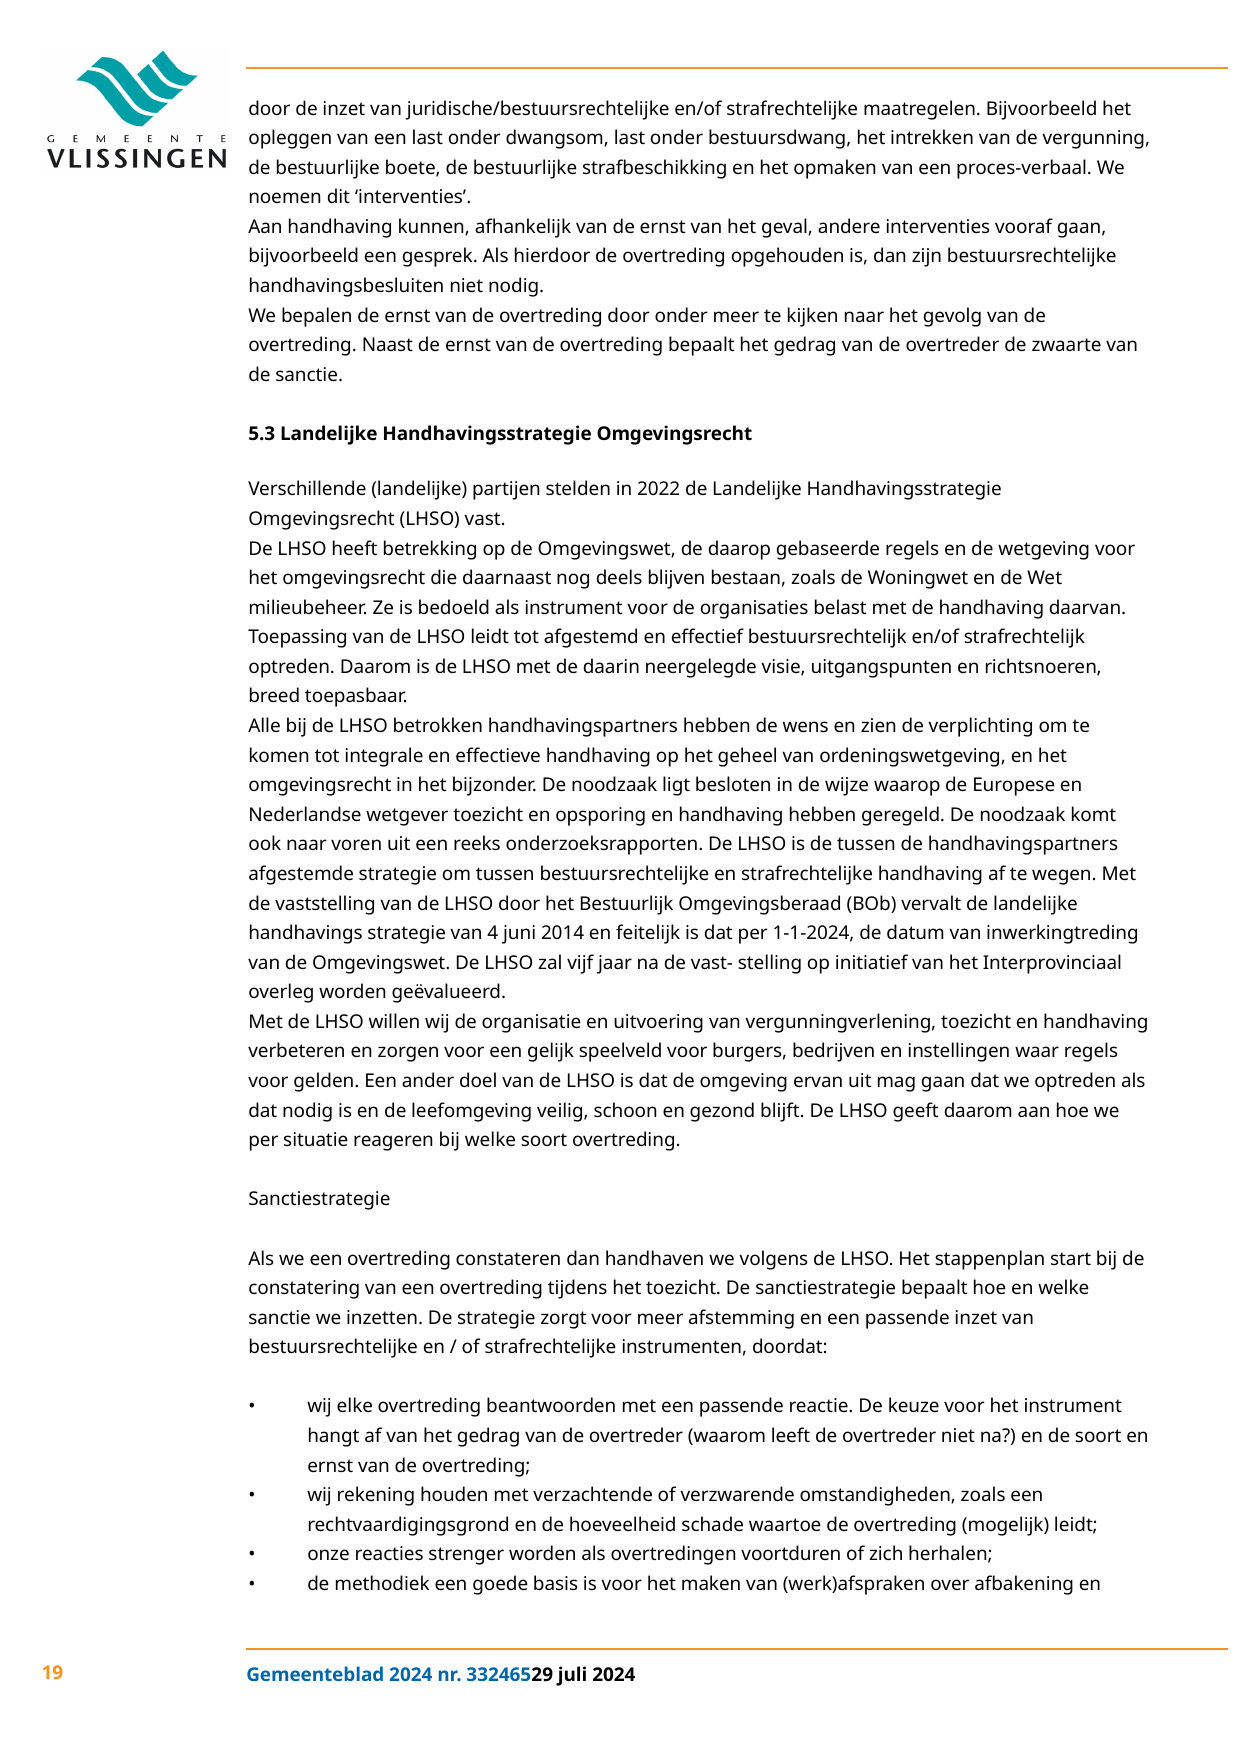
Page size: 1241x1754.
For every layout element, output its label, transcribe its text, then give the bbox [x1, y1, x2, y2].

list wij elke overtreding beantwoorden met een passende reactie. De keuze voor het instrument hangt af van het gedrag van de overtreder (waarom leeft de overtreder niet na?) en de soort en ernst van de overtreding; [248, 1393, 1152, 1477]
list onze reacties strenger worden als overtredingen voortduren of zich herhalen; [248, 1541, 1152, 1566]
text 5.3 Landelijke Handhavingsstrategie Omgevingsrecht [248, 420, 1152, 446]
text Alle bij de LHSO betrokken handhavingspartners hebben de wens en zien de verplichting om te komen tot integrale en effectieve handhaving op het geheel van ordeningswetgeving, en het omgevingsrecht in het bijzonder. De noodzaak ligt besloten in de wijze waarop de Europese en Nederlandse wetgever toezicht en opsporing en handhaving hebben geregeld. De noodzaak komt ook naar voren uit een reeks onderzoeksrapporten. De LHSO is de tussen de handhavingspartners afgestemde strategie om tussen bestuursrechtelijke en strafrechtelijke handhaving af te wegen. Met de vaststelling van de LHSO door het Bestuurlijk Omgevingsberaad (BOb) vervalt de landelijke handhavings strategie van 4 juni 2014 en feitelijk is dat per 1-1-2024, de datum van inwerkingtreding van de Omgevingswet. De LHSO zal vijf jaar na de vast- stelling op initiatief van het Interprovinciaal overleg worden geëvalueerd. [248, 712, 1152, 1004]
text Als we een overtreding constateren dan handhaven we volgens de LHSO. Het stappenplan start bij de constatering van een overtreding tijdens het toezicht. De sanctiestrategie bepaalt hoe en welke sanctie we inzetten. De strategie zorgt voor meer afstemming en een passende inzet van bestuursrechtelijke en / of strafrechtelijke instrumenten, doordat: [248, 1245, 1152, 1359]
text Aan handhaving kunnen, afhankelijk van de ernst van het geval, andere interventies vooraf gaan, bijvoorbeeld een gesprek. Als hierdoor de overtreding opgehouden is, dan zijn bestuursrechtelijke handhavingsbesluiten niet nodig. [248, 213, 1152, 298]
text Sanctiestrategie [248, 1186, 1152, 1211]
text Met de LHSO willen wij de organisatie en uitvoering van vergunningverlening, toezicht en handhaving verbeteren en zorgen voor een gelijk speelveld voor burgers, bedrijven en instellingen waar regels voor gelden. Een ander doel van de LHSO is dat de omgeving ervan uit mag gaan dat we optreden als dat nodig is en de leefomgeving veilig, schoon en gezond blijft. De LHSO geeft daarom aan hoe we per situatie reageren bij welke soort overtreding. [248, 1008, 1152, 1152]
text Verschillende (landelijke) partijen stelden in 2022 de Landelijke Handhavingsstrategie Omgevingsrecht (LHSO) vast. [248, 476, 1152, 531]
picture [41, 47, 231, 172]
text We bepalen de ernst van de overtreding door onder meer te kijken naar het gevolg van de overtreding. Naast de ernst van de overtreding bepaalt het gedrag van de overtreder de zwaarte van de sanctie. [248, 302, 1152, 387]
list wij rekening houden met verzachtende of verzwarende omstandigheden, zoals een rechtvaardigingsgrond en de hoeveelheid schade waartoe de overtreding (mogelijk) leidt; [248, 1481, 1152, 1537]
text door de inzet van juridische/bestuursrechtelijke en/of strafrechtelijke maatregelen. Bijvoorbeeld het opleggen van een last onder dwangsom, last onder bestuursdwang, het intrekken van de vergunning, de bestuurlijke boete, de bestuurlijke strafbeschikking en het opmaken van een proces-verbaal. We noemen dit ‘interventies’. [248, 95, 1152, 209]
text De LHSO heeft betrekking op de Omgevingswet, de daarop gebaseerde regels en de wetgeving voor het omgevingsrecht die daarnaast nog deels blijven bestaan, zoals de Woningwet en de Wet milieubeheer. Ze is bedoeld als instrument voor de organisaties belast met de handhaving daarvan. Toepassing van de LHSO leidt tot afgestemd en effectief bestuursrechtelijk en/of strafrechtelijk optreden. Daarom is de LHSO met de daarin neergelegde visie, uitgangspunten en richtsnoeren, breed toepasbaar. [248, 535, 1152, 708]
list de methodiek een goede basis is voor het maken van (werk)afspraken over afbakening en [248, 1570, 1152, 1596]
